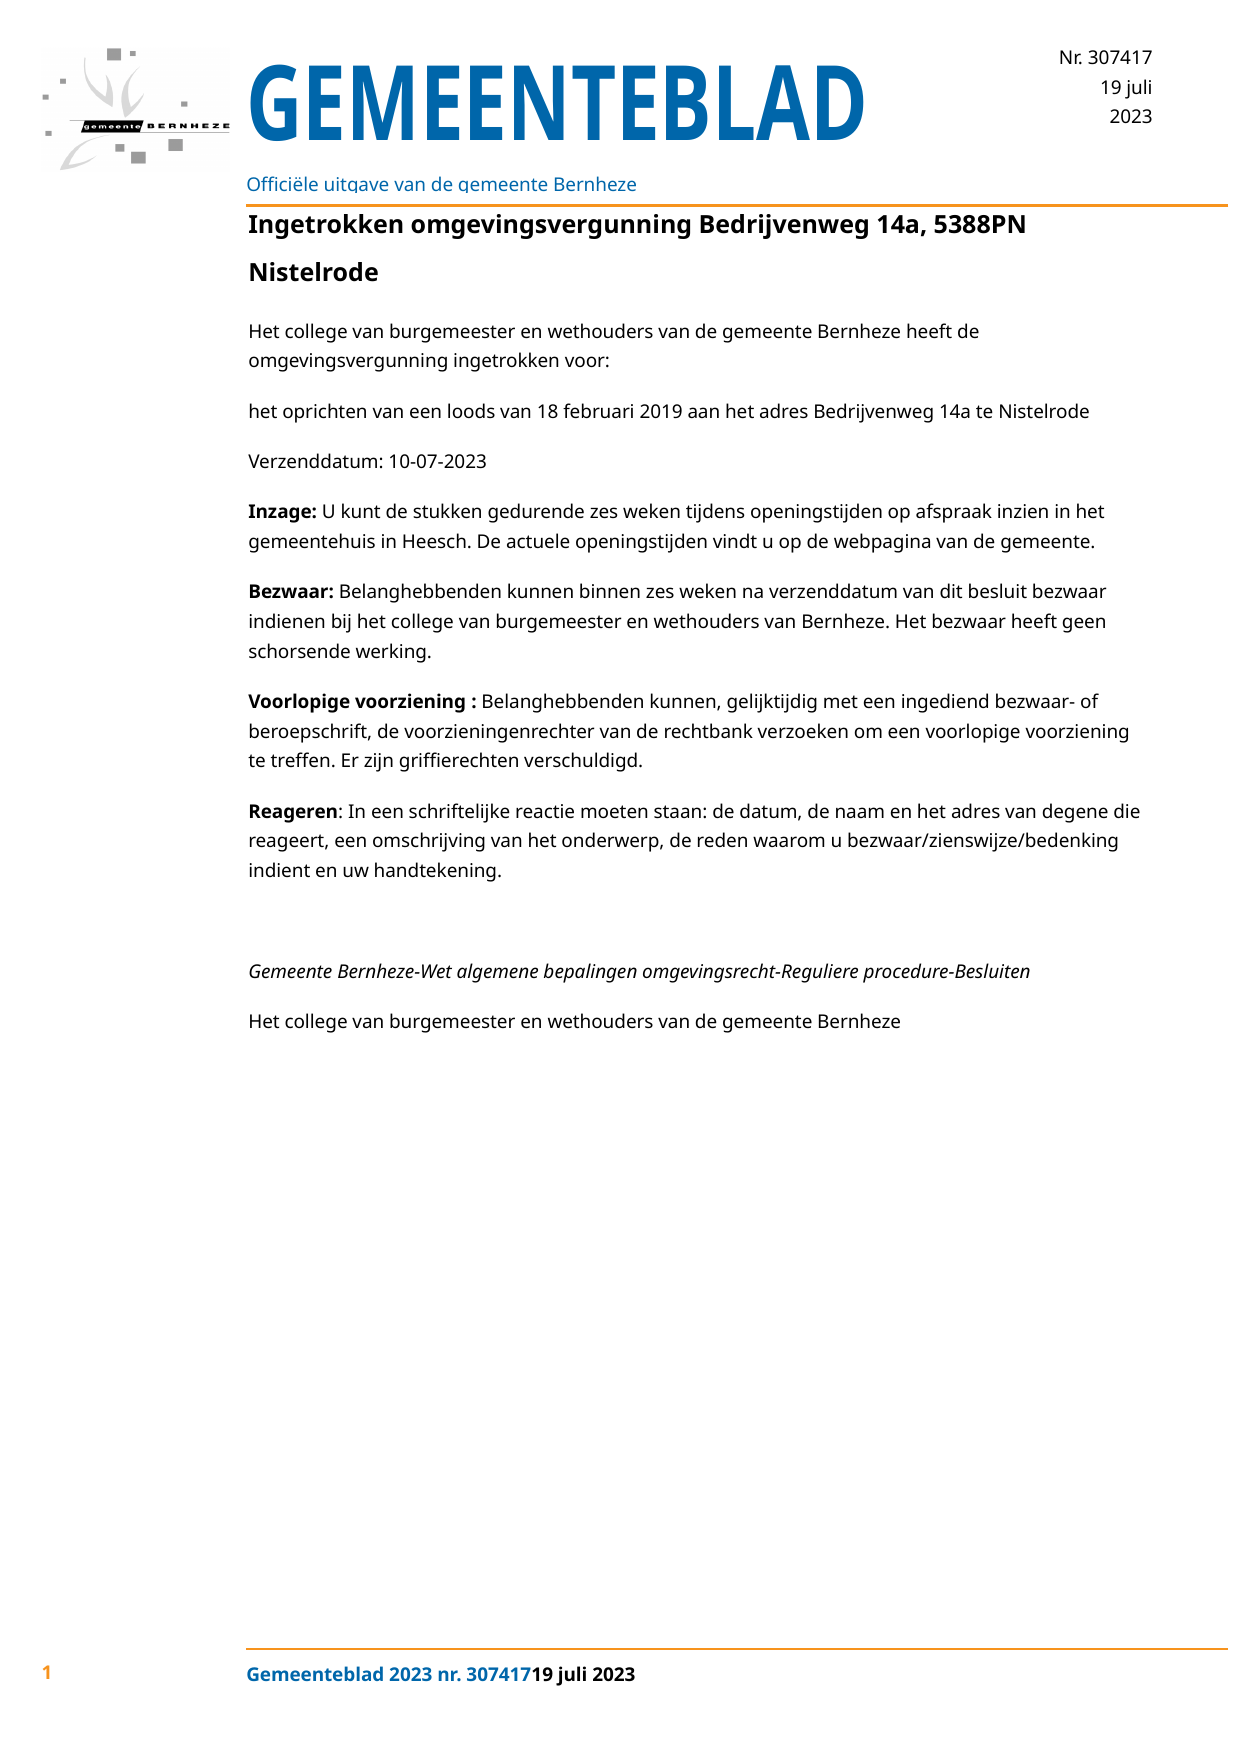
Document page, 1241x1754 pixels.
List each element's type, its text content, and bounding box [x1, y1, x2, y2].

text het oprichten van een loods van 18 februari 2019 aan het adres Bedrijvenweg 14a te Nistelrode [248, 398, 1152, 424]
text Bezwaar: Belanghebbenden kunnen binnen zes weken na verzenddatum van dit besluit bezwaar indienen bij het college van burgemeester en wethouders van Bernheze. Het bezwaar heeft geen schorsende werking. [248, 579, 1152, 664]
picture [41, 47, 231, 172]
text Het college van burgemeester en wethouders van de gemeente Bernheze [248, 1008, 1152, 1034]
text Ingetrokken omgevingsvergunning Bedrijvenweg 14a, 5388PN Nistelrode [248, 207, 1152, 288]
text Het college van burgemeester en wethouders van de gemeente Bernheze heeft de omgevingsvergunning ingetrokken voor: [248, 318, 1152, 373]
text Gemeente Bernheze-Wet algemene bepalingen omgevingsrecht-Reguliere procedure-Besluiten [248, 958, 1152, 984]
text Verzenddatum: 10-07-2023 [248, 448, 1152, 474]
text Reageren: In een schriftelijke reactie moeten staan: de datum, de naam en het adres van degene die reageert, een omschrijving van het onderwerp, de reden waarom u bezwaar/zienswijze/bedenking indient en uw handtekening. [248, 798, 1152, 883]
text Inzage: U kunt de stukken gedurende zes weken tijdens openingstijden op afspraak inzien in het gemeentehuis in Heesch. De actuele openingstijden vindt u op de webpagina van de gemeente. [248, 499, 1152, 554]
text Voorlopige voorziening : Belanghebbenden kunnen, gelijktijdig met een ingediend bezwaar- of beroepschrift, de voorzieningenrechter van de rechtbank verzoeken om een voorlopige voorziening te treffen. Er zijn griffierechten verschuldigd. [248, 688, 1152, 773]
